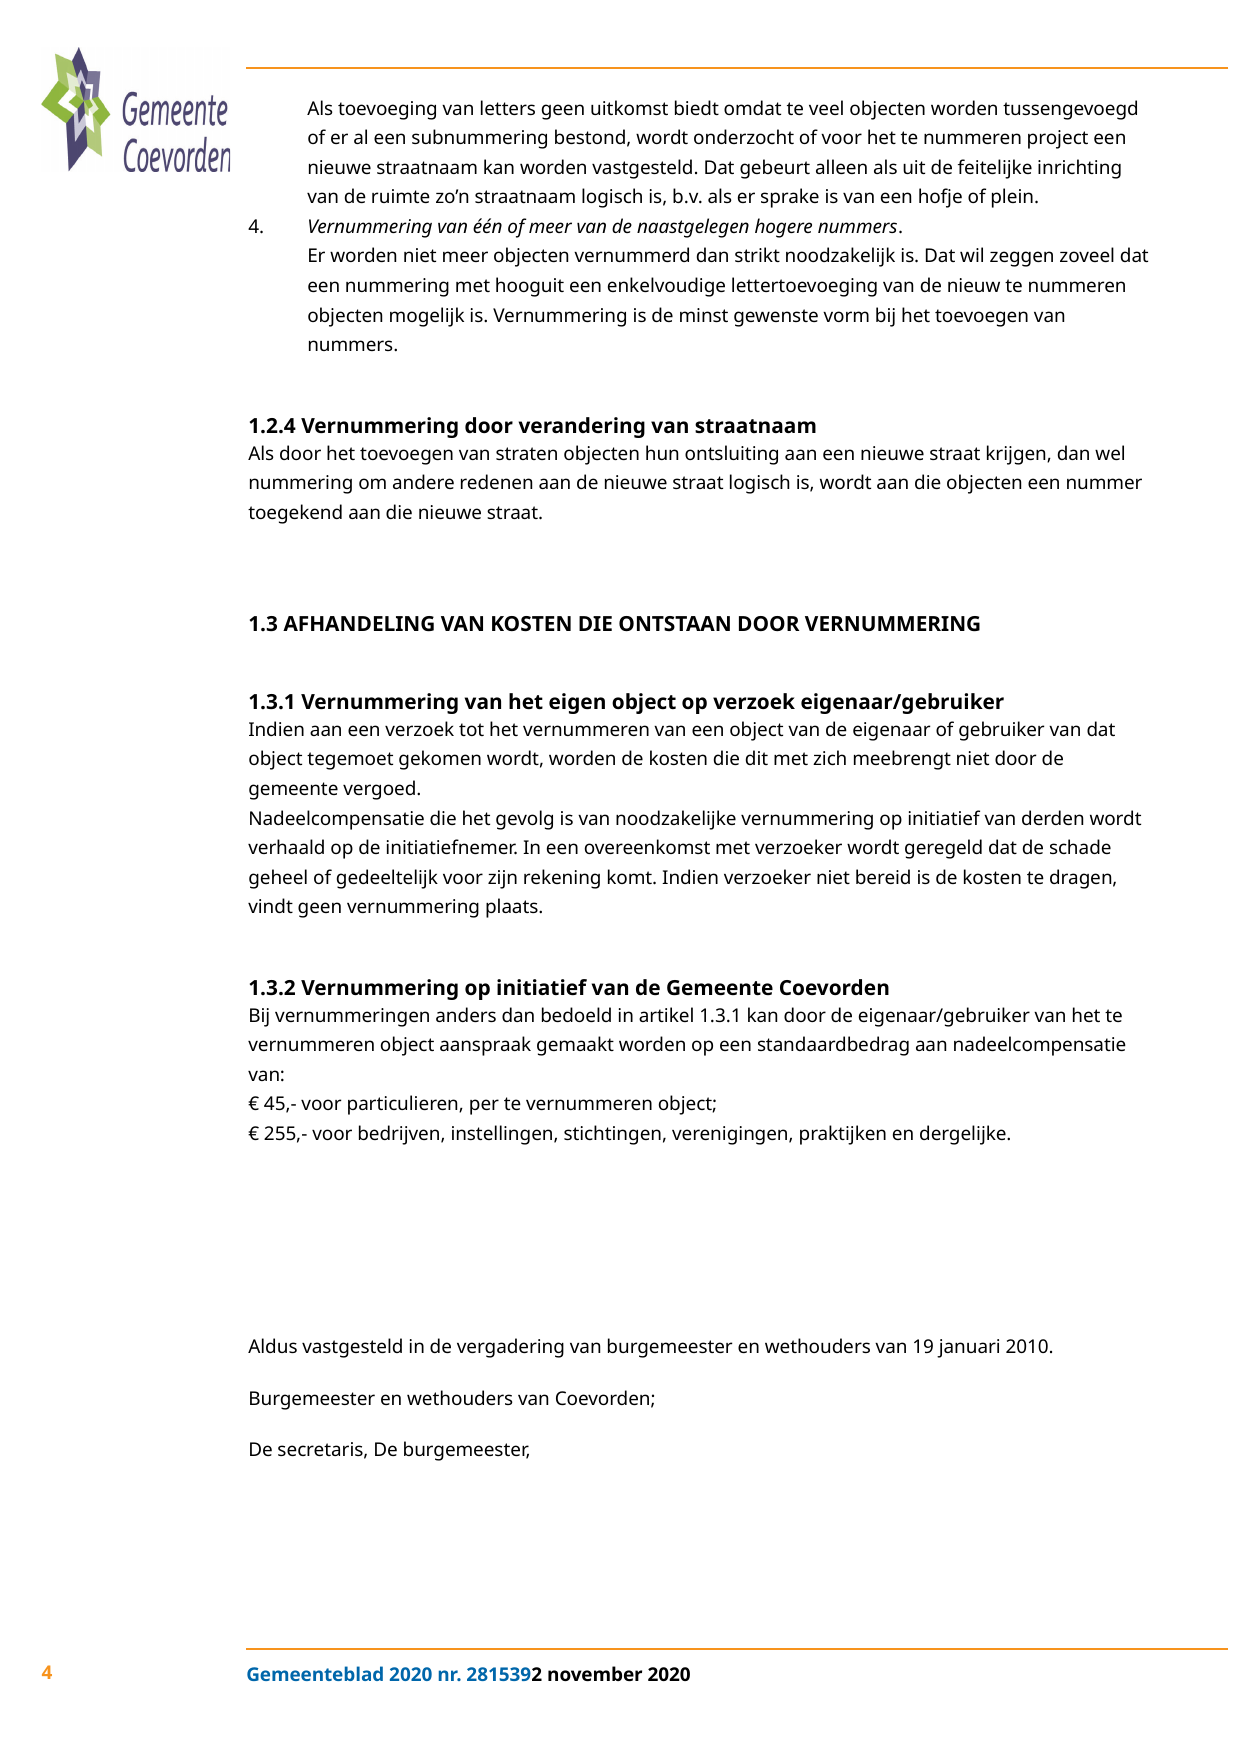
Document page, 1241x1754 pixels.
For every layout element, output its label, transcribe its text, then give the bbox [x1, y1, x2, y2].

list Als toevoeging van letters geen uitkomst biedt omdat te veel objecten worden tussengevoegd of er al een subnummering bestond, wordt onderzocht of voor het te nummeren project een nieuwe straatnaam kan worden vastgesteld. Dat gebeurt alleen als uit de feitelijke inrichting van de ruimte zo’n straatnaam logisch is, b.v. als er sprake is van een hofje of plein. [248, 95, 1152, 209]
text 1.3 AFHANDELING VAN KOSTEN DIE ONTSTAAN DOOR VERNUMMERING [248, 609, 1152, 637]
text Nadeelcompensatie die het gevolg is van noodzakelijke vernummering op initiatief van derden wordt verhaald op de initiatiefnemer. In een overeenkomst met verzoeker wordt geregeld dat de schade geheel of gedeeltelijk voor zijn rekening komt. Indien verzoeker niet bereid is de kosten te dragen, vindt geen vernummering plaats. [248, 805, 1152, 919]
text Indien aan een verzoek tot het vernummeren van een object van de eigenaar of gebruiker van dat object tegemoet gekomen wordt, worden de kosten die dit met zich meebrengt niet door de gemeente vergoed. [248, 716, 1152, 801]
text Als door het toevoegen van straten objecten hun ontsluiting aan een nieuwe straat krijgen, dan wel nummering om andere redenen aan de nieuwe straat logisch is, wordt aan die objecten een nummer toegekend aan die nieuwe straat. [248, 440, 1152, 525]
text De secretaris, De burgemeester, [248, 1436, 1152, 1462]
list Er worden niet meer objecten vernummerd dan strikt noodzakelijk is. Dat wil zeggen zoveel dat een nummering met hooguit een enkelvoudige lettertoevoeging van de nieuw te nummeren objecten mogelijk is. Vernummering is de minst gewenste vorm bij het toevoegen van nummers. [248, 243, 1152, 357]
text Bij vernummeringen anders dan bedoeld in artikel 1.3.1 kan door de eigenaar/gebruiker van het te vernummeren object aanspraak gemaakt worden op een standaardbedrag aan nadeelcompensatie van: [248, 1002, 1152, 1087]
text € 255,- voor bedrijven, instellingen, stichtingen, verenigingen, praktijken en dergelijke. [248, 1120, 1152, 1146]
picture [41, 47, 231, 172]
list Vernummering van één of meer van de naastgelegen hogere nummers. [248, 213, 1152, 239]
text Burgemeester en wethouders van Coevorden; [248, 1385, 1152, 1411]
text Aldus vastgesteld in de vergadering van burgemeester en wethouders van 19 januari 2010. [248, 1333, 1152, 1359]
text 1.3.1 Vernummering van het eigen object op verzoek eigenaar/gebruiker [248, 687, 1152, 716]
text 1.2.4 Vernummering door verandering van straatnaam [248, 411, 1152, 440]
text 1.3.2 Vernummering op initiatief van de Gemeente Coevorden [248, 973, 1152, 1002]
text € 45,- voor particulieren, per te vernummeren object; [248, 1091, 1152, 1116]
